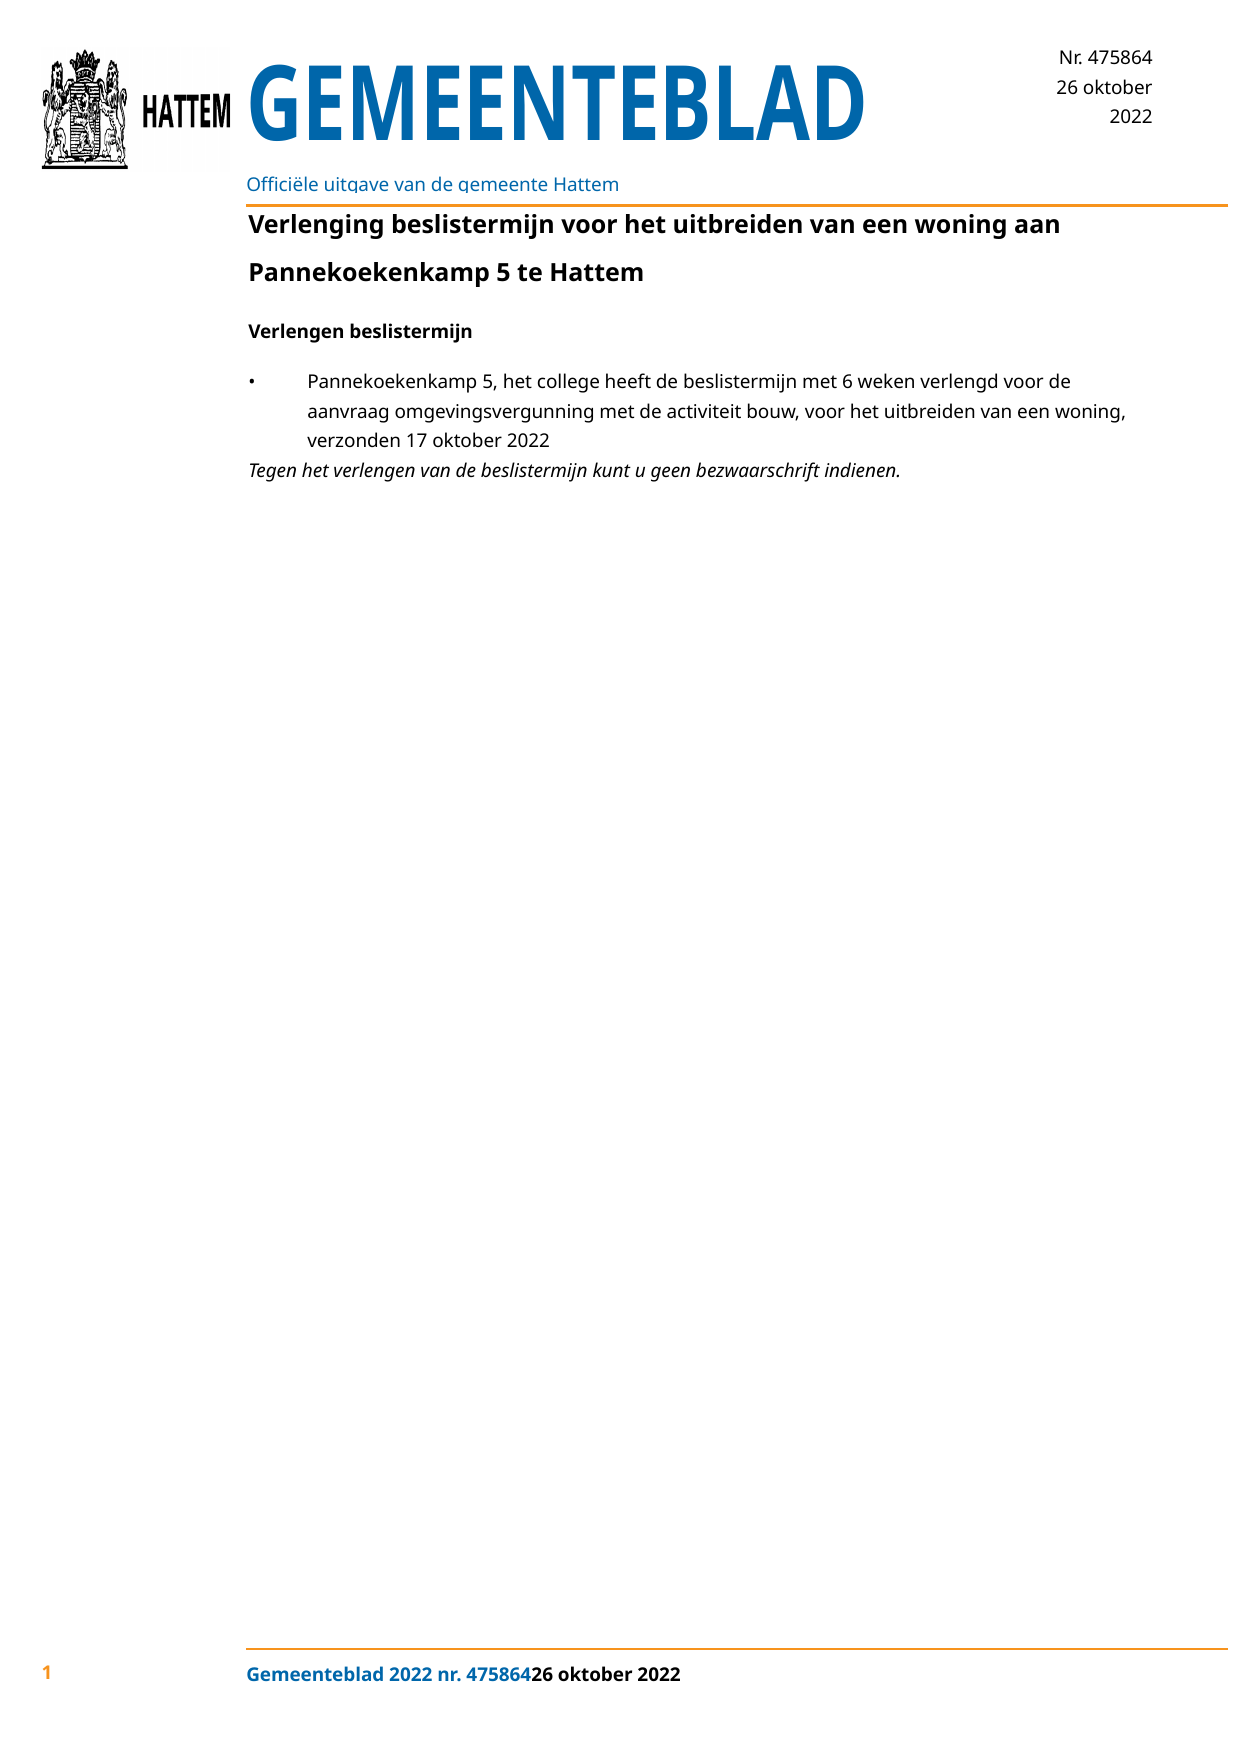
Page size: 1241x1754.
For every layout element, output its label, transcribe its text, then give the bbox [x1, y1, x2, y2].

list Pannekoekenkamp 5, het college heeft de beslistermijn met 6 weken verlengd voor de aanvraag omgevingsvergunning met de activiteit bouw, voor het uitbreiden van een woning, verzonden 17 oktober 2022 [248, 368, 1152, 453]
text Tegen het verlengen van de beslistermijn kunt u geen bezwaarschrift indienen. [248, 457, 1152, 483]
text Verlengen beslistermijn [248, 318, 1152, 344]
text Verlenging beslistermijn voor het uitbreiden van een woning aan Pannekoekenkamp 5 te Hattem [248, 207, 1152, 288]
picture [41, 47, 231, 172]
